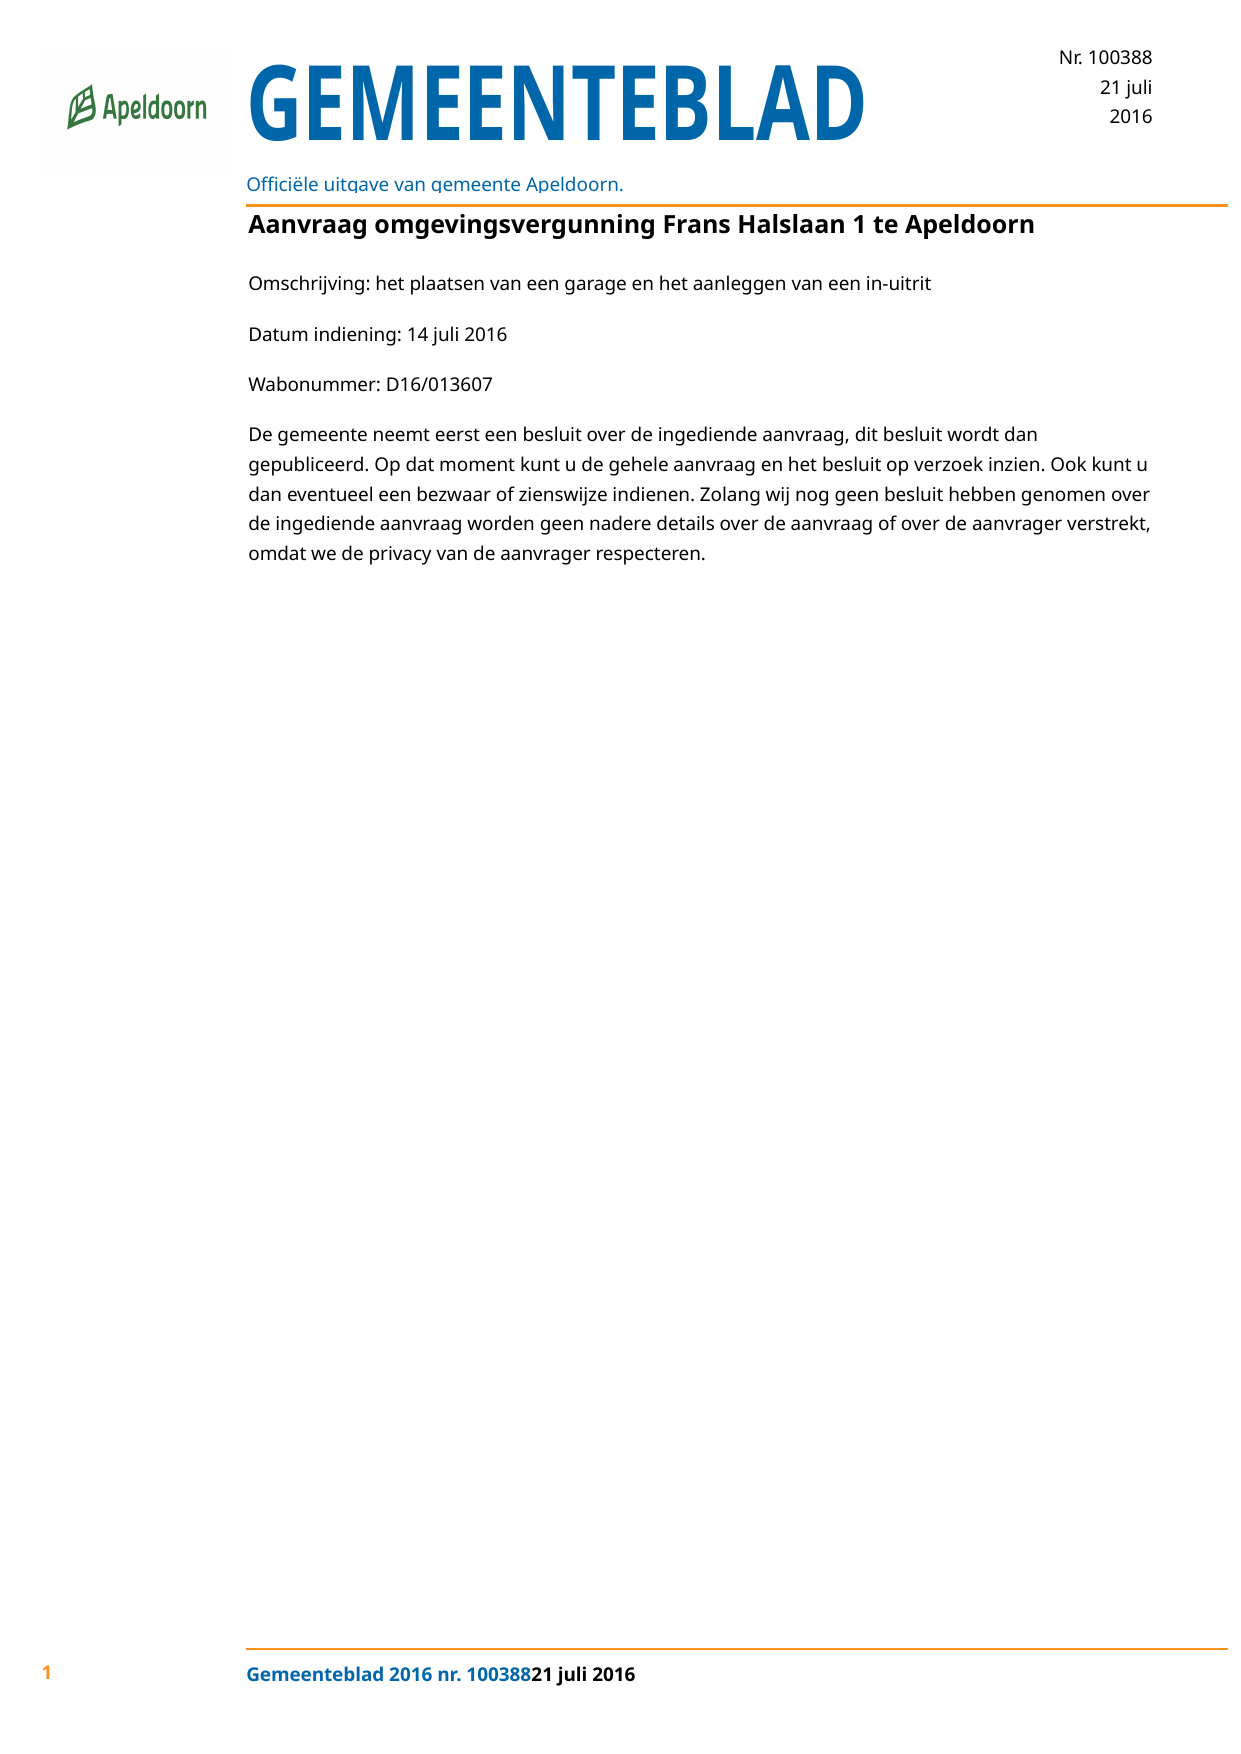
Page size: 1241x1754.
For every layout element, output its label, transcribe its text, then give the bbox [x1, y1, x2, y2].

text Aanvraag omgevingsvergunning Frans Halslaan 1 te Apeldoorn [248, 207, 1152, 241]
text Datum indiening: 14 juli 2016 [248, 321, 1152, 346]
text Wabonummer: D16/013607 [248, 371, 1152, 397]
text Omschrijving: het plaatsen van een garage en het aanleggen van een in-uitrit [248, 270, 1152, 296]
text De gemeente neemt eerst een besluit over de ingediende aanvraag, dit besluit wordt dan gepubliceerd. Op dat moment kunt u de gehele aanvraag en het besluit op verzoek inzien. Ook kunt u dan eventueel een bezwaar of zienswijze indienen. Zolang wij nog geen besluit hebben genomen over de ingediende aanvraag worden geen nadere details over de aanvraag of over de aanvrager verstrekt, omdat we de privacy van de aanvrager respecteren. [248, 422, 1152, 566]
picture [41, 47, 231, 172]
